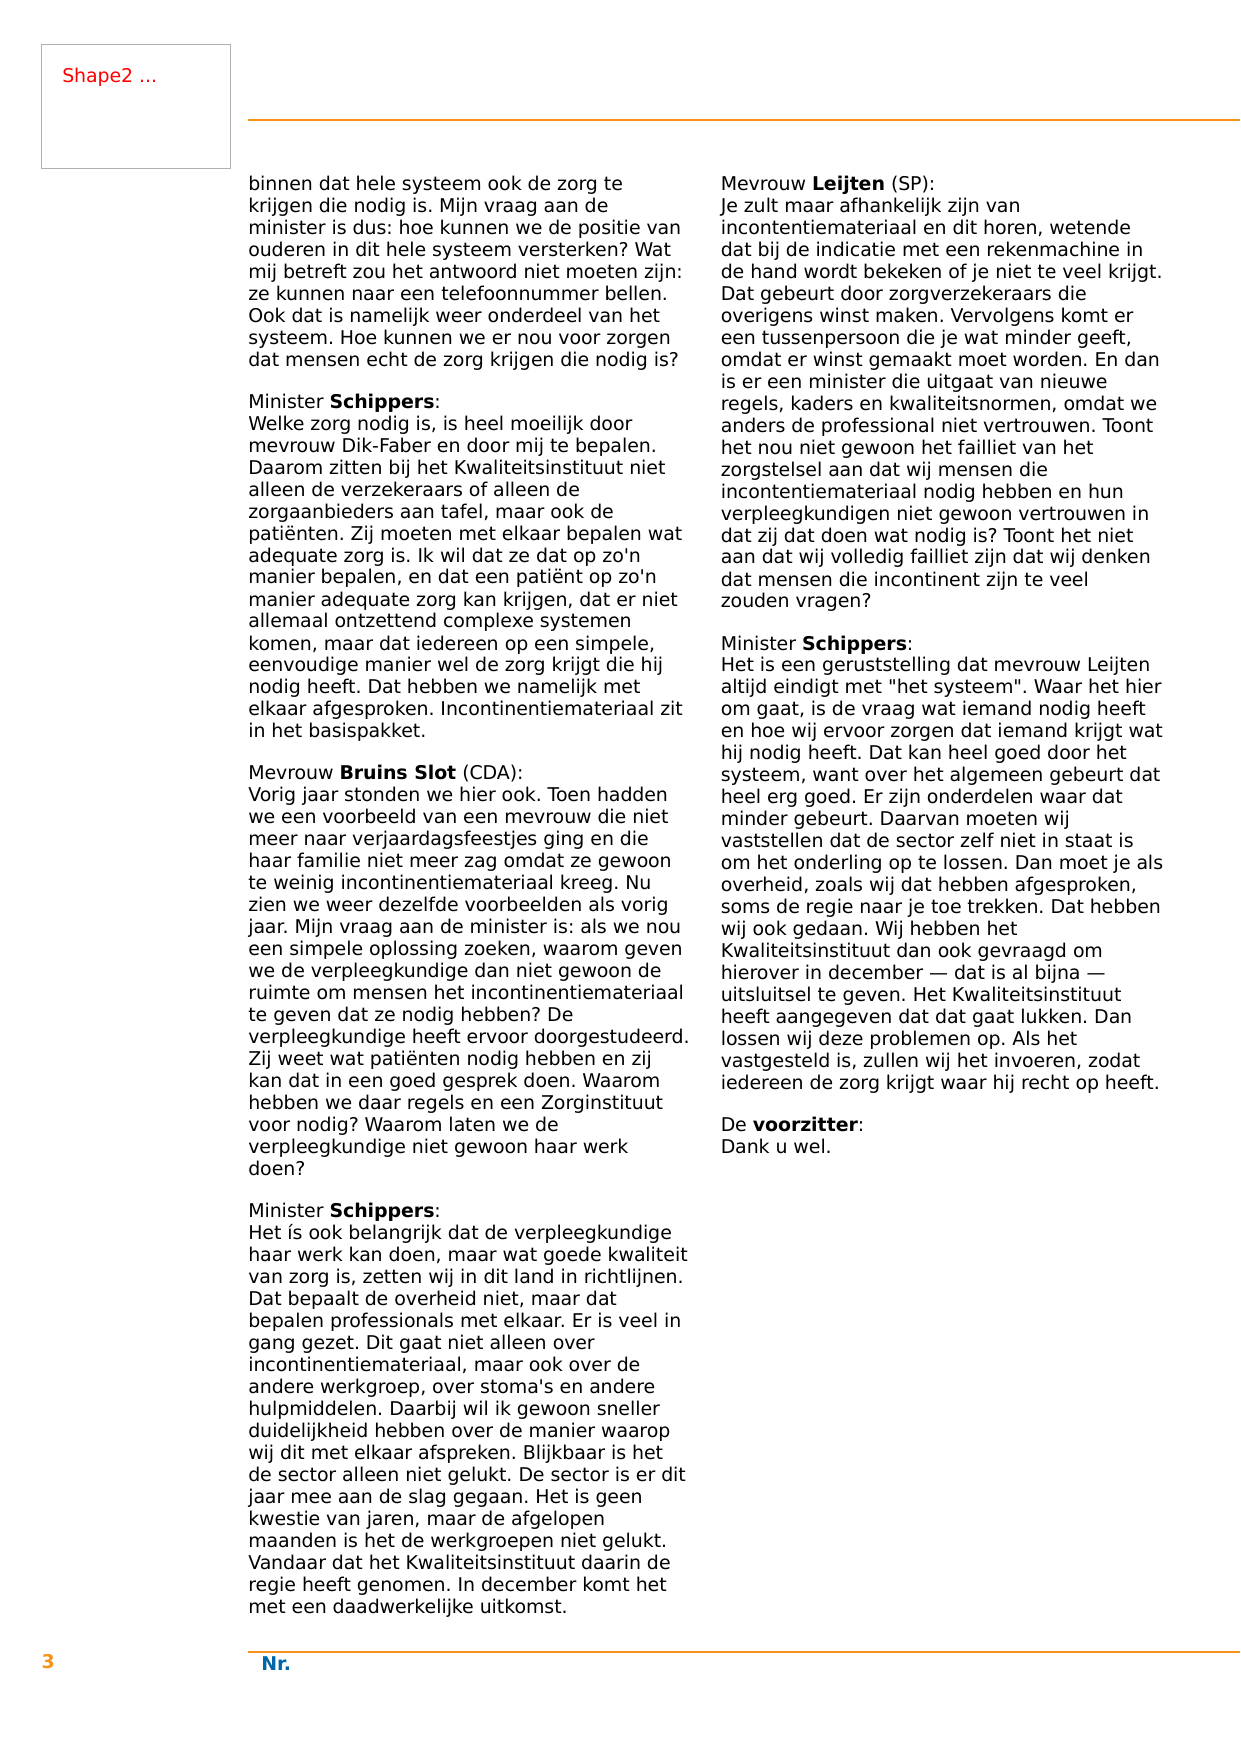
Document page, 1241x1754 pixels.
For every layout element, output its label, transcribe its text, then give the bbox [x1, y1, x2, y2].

text binnen dat hele systeem ook de zorg te krijgen die nodig is. Mijn vraag aan de minister is dus: hoe kunnen we de positie van ouderen in dit hele systeem versterken? Wat mij betreft zou het antwoord niet moeten zijn: ze kunnen naar een telefoonnummer bellen. Ook dat is namelijk weer onderdeel van het systeem. Hoe kunnen we er nou voor zorgen dat mensen echt de zorg krijgen die nodig is? [248, 173, 691, 371]
text Dank u wel. [721, 1136, 1163, 1158]
text Welke zorg nodig is, is heel moeilijk door mevrouw Dik-Faber en door mij te bepalen. Daarom zitten bij het Kwaliteitsinstituut niet alleen de verzekeraars of alleen de zorgaanbieders aan tafel, maar ook de patiënten. Zij moeten met elkaar bepalen wat adequate zorg is. Ik wil dat ze dat op zo'n manier bepalen, en dat een patiënt op zo'n manier adequate zorg kan krijgen, dat er niet allemaal ontzettend complexe systemen komen, maar dat iedereen op een simpele, eenvoudige manier wel de zorg krijgt die hij nodig heeft. Dat hebben we namelijk met elkaar afgesproken. Incontinentiemateriaal zit in het basispakket. [248, 413, 691, 742]
text Je zult maar afhankelijk zijn van incontentiemateriaal en dit horen, wetende dat bij de indicatie met een rekenmachine in de hand wordt bekeken of je niet te veel krijgt. Dat gebeurt door zorgverzekeraars die overigens winst maken. Vervolgens komt er een tussenpersoon die je wat minder geeft, omdat er winst gemaakt moet worden. En dan is er een minister die uitgaat van nieuwe regels, kaders en kwaliteitsnormen, omdat we anders de professional niet vertrouwen. Toont het nou niet gewoon het failliet van het zorgstelsel aan dat wij mensen die incontentiemateriaal nodig hebben en hun verpleegkundigen niet gewoon vertrouwen in dat zij dat doen wat nodig is? Toont het niet aan dat wij volledig failliet zijn dat wij denken dat mensen die incontinent zijn te veel zouden vragen? [721, 195, 1163, 612]
text De voorzitter: [721, 1114, 1163, 1136]
text Mevrouw Bruins Slot (CDA): [248, 762, 691, 784]
text Minister Schippers: [248, 391, 691, 413]
text Vorig jaar stonden we hier ook. Toen hadden we een voorbeeld van een mevrouw die niet meer naar verjaardagsfeestjes ging en die haar familie niet meer zag omdat ze gewoon te weinig incontinentiemateriaal kreeg. Nu zien we weer dezelfde voorbeelden als vorig jaar. Mijn vraag aan de minister is: als we nou een simpele oplossing zoeken, waarom geven we de verpleegkundige dan niet gewoon de ruimte om mensen het incontinentiemateriaal te geven dat ze nodig hebben? De verpleegkundige heeft ervoor doorgestudeerd. Zij weet wat patiënten nodig hebben en zij kan dat in een goed gesprek doen. Waarom hebben we daar regels en een Zorginstituut voor nodig? Waarom laten we de verpleegkundige niet gewoon haar werk doen? [248, 784, 691, 1180]
text Minister Schippers: [721, 632, 1163, 654]
text Het is een geruststelling dat mevrouw Leijten altijd eindigt met "het systeem". Waar het hier om gaat, is de vraag wat iemand nodig heeft en hoe wij ervoor zorgen dat iemand krijgt wat hij nodig heeft. Dat kan heel goed door het systeem, want over het algemeen gebeurt dat heel erg goed. Er zijn onderdelen waar dat minder gebeurt. Daarvan moeten wij vaststellen dat de sector zelf niet in staat is om het onderling op te lossen. Dan moet je als overheid, zoals wij dat hebben afgesproken, soms de regie naar je toe trekken. Dat hebben wij ook gedaan. Wij hebben het Kwaliteitsinstituut dan ook gevraagd om hierover in december — dat is al bijna — uitsluitsel te geven. Het Kwaliteitsinstituut heeft aangegeven dat dat gaat lukken. Dan lossen wij deze problemen op. Als het vastgesteld is, zullen wij het invoeren, zodat iedereen de zorg krijgt waar hij recht op heeft. [721, 654, 1163, 1094]
text Minister Schippers: [248, 1200, 691, 1222]
text Het ís ook belangrijk dat de verpleegkundige haar werk kan doen, maar wat goede kwaliteit van zorg is, zetten wij in dit land in richtlijnen. Dat bepaalt de overheid niet, maar dat bepalen professionals met elkaar. Er is veel in gang gezet. Dit gaat niet alleen over incontinentiemateriaal, maar ook over de andere werkgroep, over stoma's en andere hulpmiddelen. Daarbij wil ik gewoon sneller duidelijkheid hebben over de manier waarop wij dit met elkaar afspreken. Blijkbaar is het de sector alleen niet gelukt. De sector is er dit jaar mee aan de slag gegaan. Het is geen kwestie van jaren, maar de afgelopen maanden is het de werkgroepen niet gelukt. Vandaar dat het Kwaliteitsinstituut daarin de regie heeft genomen. In december komt het met een daadwerkelijke uitkomst. [248, 1222, 691, 1617]
text Mevrouw Leijten (SP): [721, 173, 1163, 195]
